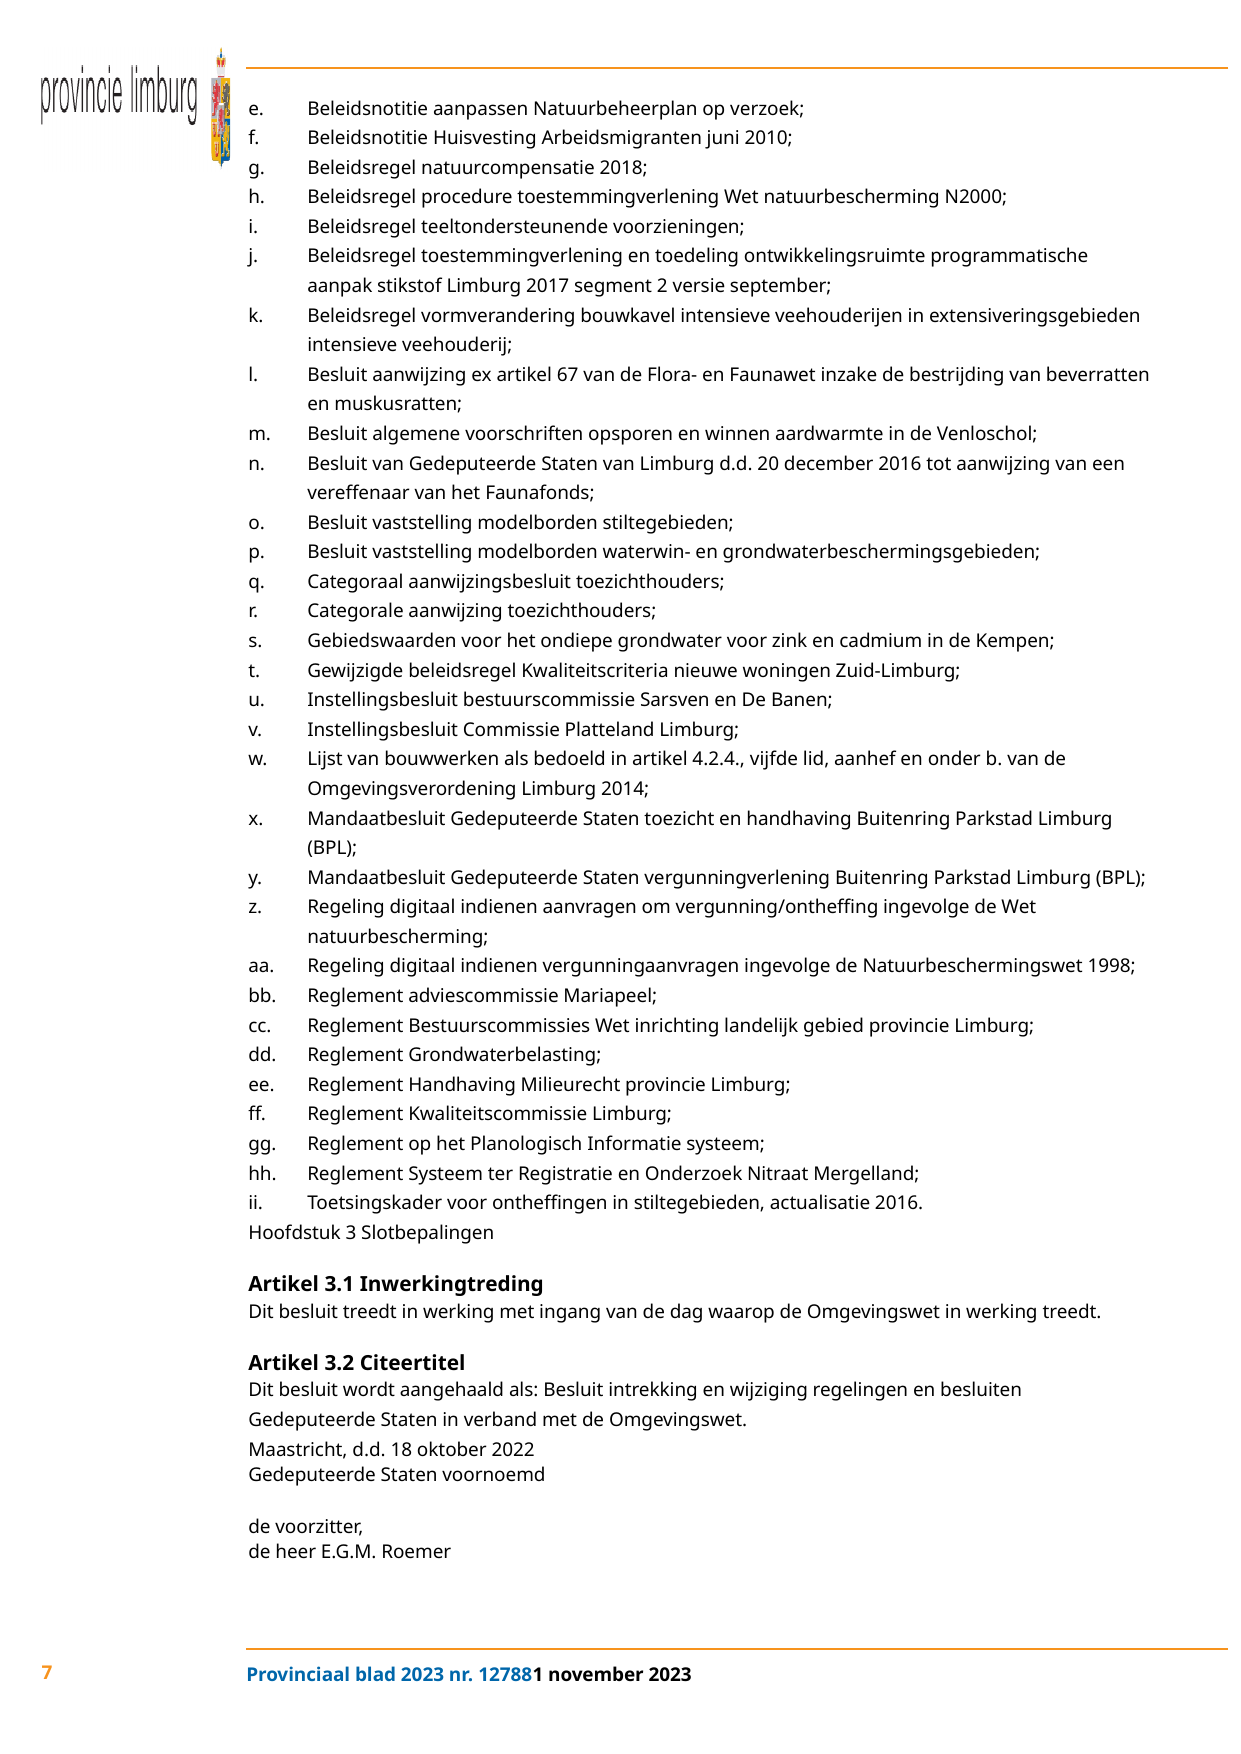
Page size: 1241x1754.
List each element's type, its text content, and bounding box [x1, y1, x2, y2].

list Besluit van Gedeputeerde Staten van Limburg d.d. 20 december 2016 tot aanwijzing van een vereffenaar van het Faunafonds; [248, 450, 1152, 505]
list Instellingsbesluit Commissie Platteland Limburg; [248, 716, 1152, 742]
list Reglement op het Planologisch Informatie systeem; [248, 1130, 1152, 1156]
text Maastricht, d.d. 18 oktober 2022 [248, 1436, 1152, 1462]
text Hoofdstuk 3 Slotbepalingen [248, 1219, 1152, 1245]
list Mandaatbesluit Gedeputeerde Staten toezicht en handhaving Buitenring Parkstad Limburg (BPL); [248, 805, 1152, 860]
list Mandaatbesluit Gedeputeerde Staten vergunningverlening Buitenring Parkstad Limburg (BPL); [248, 864, 1152, 890]
text Gedeputeerde Staten voornoemd [248, 1462, 1152, 1487]
list Besluit algemene voorschriften opsporen en winnen aardwarmte in de Venloschol; [248, 420, 1152, 446]
text Artikel 3.2 Citeertitel [248, 1348, 1152, 1377]
list Beleidsregel vormverandering bouwkavel intensieve veehouderijen in extensiveringsgebieden intensieve veehouderij; [248, 302, 1152, 357]
list Beleidsnotitie aanpassen Natuurbeheerplan op verzoek; [248, 95, 1152, 121]
list Reglement Bestuurscommissies Wet inrichting landelijk gebied provincie Limburg; [248, 1012, 1152, 1038]
list Beleidsregel toestemmingverlening en toedeling ontwikkelingsruimte programmatische aanpak stikstof Limburg 2017 segment 2 versie september; [248, 243, 1152, 298]
list Besluit vaststelling modelborden stiltegebieden; [248, 509, 1152, 535]
text Dit besluit treedt in werking met ingang van de dag waarop de Omgevingswet in werking treedt. [248, 1298, 1152, 1323]
text Dit besluit wordt aangehaald als: Besluit intrekking en wijziging regelingen en besluiten Gedeputeerde Staten in verband met de Omgevingswet. [248, 1377, 1152, 1432]
list Beleidsregel teeltondersteunende voorzieningen; [248, 213, 1152, 239]
list Beleidsnotitie Huisvesting Arbeidsmigranten juni 2010; [248, 124, 1152, 150]
list Regeling digitaal indienen vergunningaanvragen ingevolge de Natuurbeschermingswet 1998; [248, 953, 1152, 978]
list Beleidsregel natuurcompensatie 2018; [248, 154, 1152, 180]
text Artikel 3.1 Inwerkingtreding [248, 1269, 1152, 1298]
list Beleidsregel procedure toestemmingverlening Wet natuurbescherming N2000; [248, 183, 1152, 209]
picture [41, 47, 231, 172]
list Gewijzigde beleidsregel Kwaliteitscriteria nieuwe woningen Zuid-Limburg; [248, 657, 1152, 683]
list Categorale aanwijzing toezichthouders; [248, 598, 1152, 623]
list Regeling digitaal indienen aanvragen om vergunning/ontheffing ingevolge de Wet natuurbescherming; [248, 893, 1152, 949]
list Reglement Kwaliteitscommissie Limburg; [248, 1101, 1152, 1126]
list Reglement Systeem ter Registratie en Onderzoek Nitraat Mergelland; [248, 1160, 1152, 1186]
list Reglement Grondwaterbelasting; [248, 1041, 1152, 1067]
list Instellingsbesluit bestuurscommissie Sarsven en De Banen; [248, 686, 1152, 712]
list Categoraal aanwijzingsbesluit toezichthouders; [248, 568, 1152, 594]
list Toetsingskader voor ontheffingen in stiltegebieden, actualisatie 2016. [248, 1189, 1152, 1215]
list Lijst van bouwwerken als bedoeld in artikel 4.2.4., vijfde lid, aanhef en onder b. van de Omgevingsverordening Limburg 2014; [248, 746, 1152, 801]
list Besluit vaststelling modelborden waterwin- en grondwaterbeschermingsgebieden; [248, 538, 1152, 564]
list Reglement adviescommissie Mariapeel; [248, 982, 1152, 1008]
text de heer E.G.M. Roemer [248, 1539, 1152, 1564]
text de voorzitter, [248, 1513, 1152, 1539]
list Reglement Handhaving Milieurecht provincie Limburg; [248, 1071, 1152, 1097]
list Gebiedswaarden voor het ondiepe grondwater voor zink en cadmium in de Kempen; [248, 627, 1152, 653]
list Besluit aanwijzing ex artikel 67 van de Flora- en Faunawet inzake de bestrijding van beverratten en muskusratten; [248, 361, 1152, 416]
